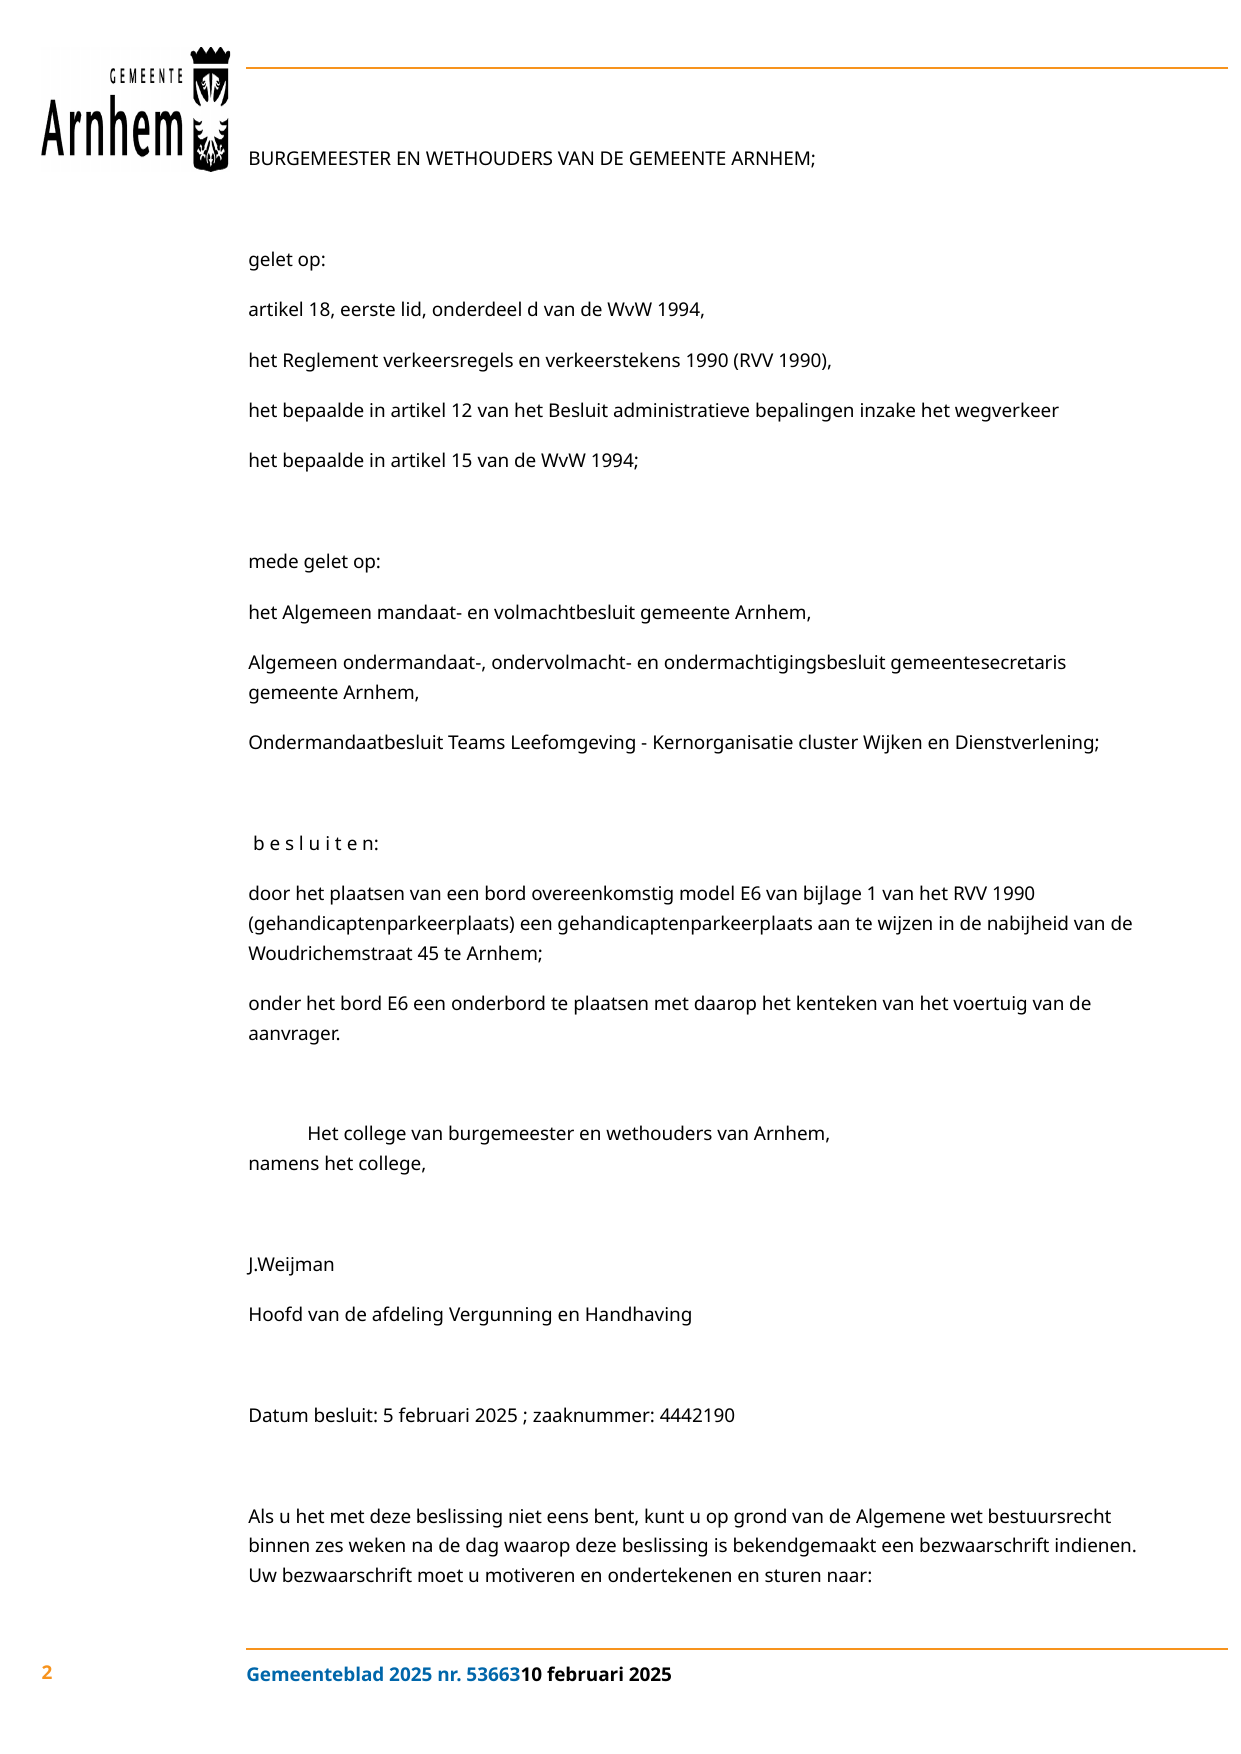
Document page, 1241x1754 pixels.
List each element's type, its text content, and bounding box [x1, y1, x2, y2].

text J.Weijman [248, 1251, 1152, 1277]
text door het plaatsen van een bord overeenkomstig model E6 van bijlage 1 van het RVV 1990 (gehandicaptenparkeerplaats) een gehandicaptenparkeerplaats aan te wijzen in de nabijheid van de Woudrichemstraat 45 te Arnhem; [248, 881, 1152, 966]
list Het college van burgemeester en wethouders van Arnhem, [248, 1121, 1152, 1146]
picture [41, 47, 231, 172]
text onder het bord E6 een onderbord te plaatsen met daarop het kenteken van het voertuig van de aanvrager. [248, 990, 1152, 1046]
text het Algemeen mandaat- en volmachtbesluit gemeente Arnhem, [248, 599, 1152, 625]
text BURGEMEESTER EN WETHOUDERS VAN DE GEMEENTE ARNHEM; [248, 145, 1152, 171]
text namens het college, [248, 1150, 1152, 1176]
text b e s l u i t e n: [248, 830, 1152, 856]
text Datum besluit: 5 februari 2025 ; zaaknummer: 4442190 [248, 1402, 1152, 1428]
text mede gelet op: [248, 548, 1152, 574]
text artikel 18, eerste lid, onderdeel d van de WvW 1994, [248, 296, 1152, 322]
text het Reglement verkeersregels en verkeerstekens 1990 (RVV 1990), [248, 347, 1152, 373]
text Algemeen ondermandaat-, ondervolmacht- en ondermachtigingsbesluit gemeentesecretaris gemeente Arnhem, [248, 649, 1152, 705]
text Hoofd van de afdeling Vergunning en Handhaving [248, 1301, 1152, 1327]
text gelet op: [248, 246, 1152, 272]
text het bepaalde in artikel 12 van het Besluit administratieve bepalingen inzake het wegverkeer [248, 397, 1152, 423]
text het bepaalde in artikel 15 van de WvW 1994; [248, 448, 1152, 473]
text Als u het met deze beslissing niet eens bent, kunt u op grond van de Algemene wet bestuursrecht binnen zes weken na de dag waarop deze beslissing is bekendgemaakt een bezwaarschrift indienen. Uw bezwaarschrift moet u motiveren en ondertekenen en sturen naar: [248, 1503, 1152, 1588]
text Ondermandaatbesluit Teams Leefomgeving - Kernorganisatie cluster Wijken en Dienstverlening; [248, 729, 1152, 755]
